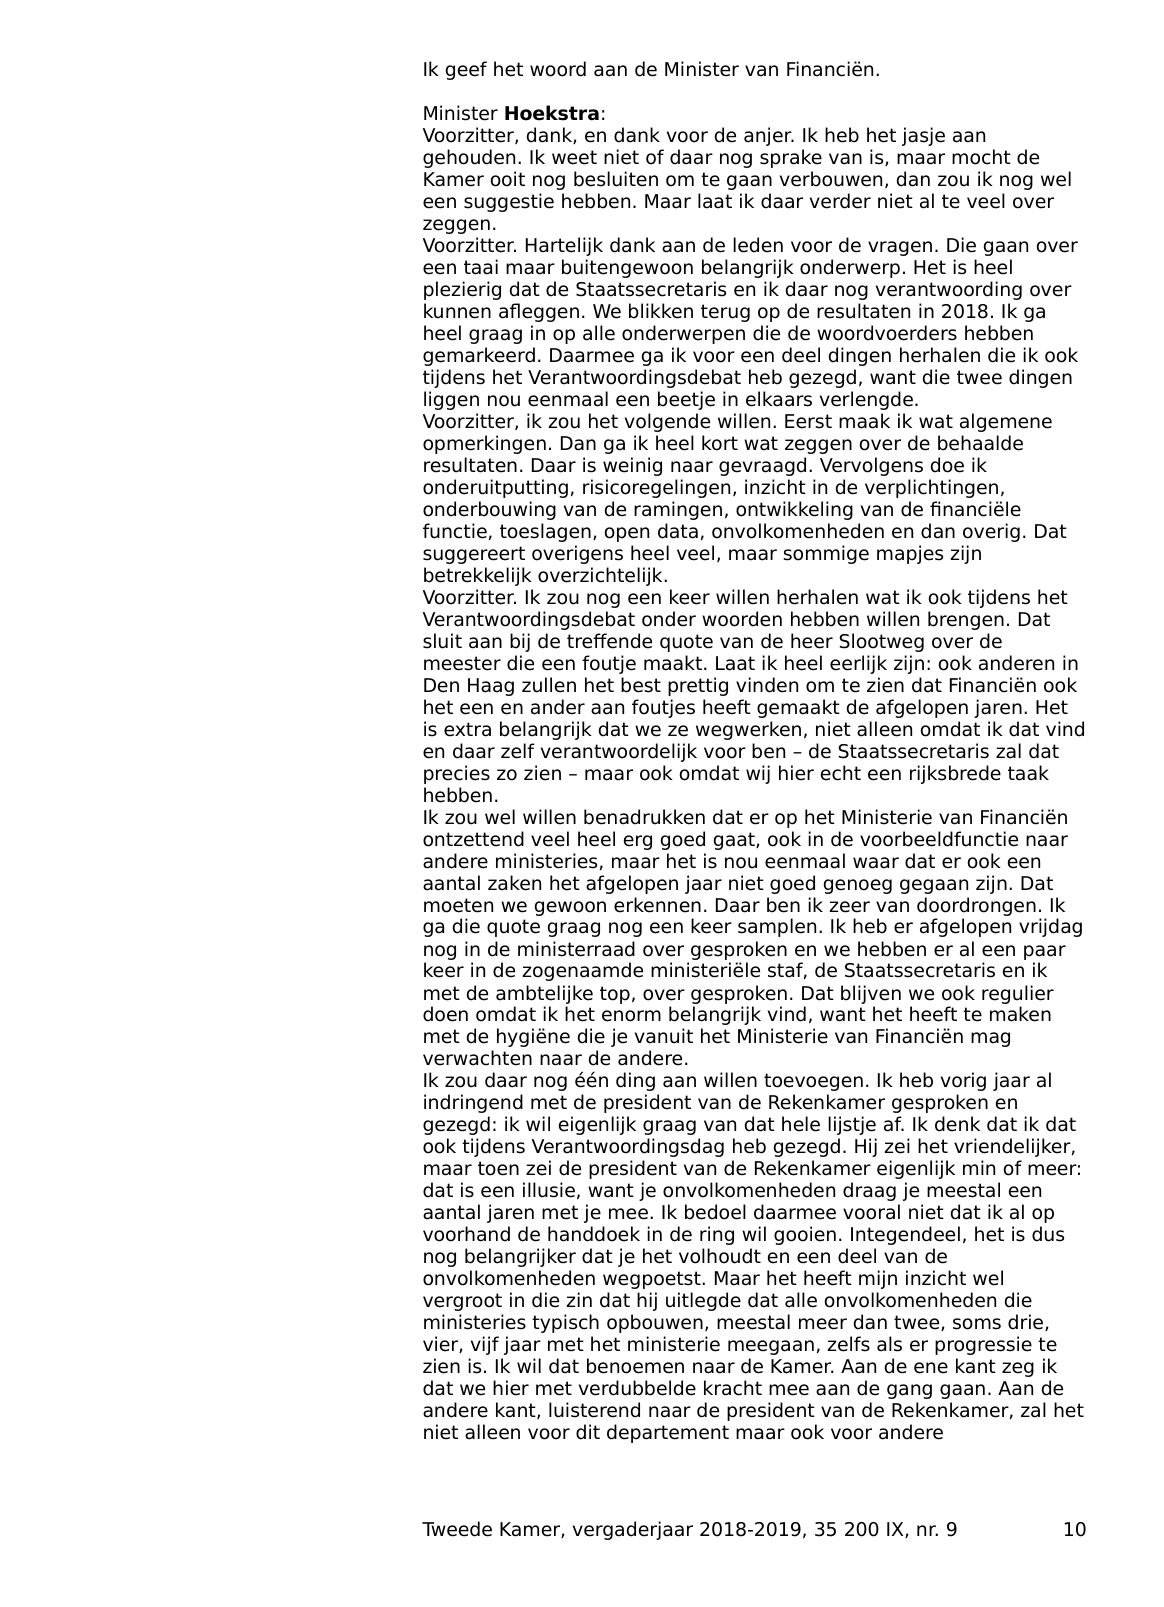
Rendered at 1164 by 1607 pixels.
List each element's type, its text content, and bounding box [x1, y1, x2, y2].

text Voorzitter, dank, en dank voor de anjer. Ik heb het jasje aan gehouden. Ik weet niet of daar nog sprake van is, maar mocht de Kamer ooit nog besluiten om te gaan verbouwen, dan zou ik nog wel een suggestie hebben. Maar laat ik daar verder niet al te veel over zeggen. [422, 125, 1087, 235]
text Ik zou wel willen benadrukken dat er op het Ministerie van Financiën ontzettend veel heel erg goed gaat, ook in de voorbeeldfunctie naar andere ministeries, maar het is nou eenmaal waar dat er ook een aantal zaken het afgelopen jaar niet goed genoeg gegaan zijn. Dat moeten we gewoon erkennen. Daar ben ik zeer van doordrongen. Ik ga die quote graag nog een keer samplen. Ik heb er afgelopen vrijdag nog in de ministerraad over gesproken en we hebben er al een paar keer in de zogenaamde ministeriële staf, de Staatssecretaris en ik met de ambtelijke top, over gesproken. Dat blijven we ook regulier doen omdat ik het enorm belangrijk vind, want het heeft te maken met de hygiëne die je vanuit het Ministerie van Financiën mag verwachten naar de andere. [422, 807, 1087, 1070]
text Voorzitter. Ik zou nog een keer willen herhalen wat ik ook tijdens het Verantwoordingsdebat onder woorden hebben willen brengen. Dat sluit aan bij de treffende quote van de heer Slootweg over de meester die een foutje maakt. Laat ik heel eerlijk zijn: ook anderen in Den Haag zullen het best prettig vinden om te zien dat Financiën ook het een en ander aan foutjes heeft gemaakt de afgelopen jaren. Het is extra belangrijk dat we ze wegwerken, niet alleen omdat ik dat vind en daar zelf verantwoordelijk voor ben – de Staatssecretaris zal dat precies zo zien – maar ook omdat wij hier echt een rijksbrede taak hebben. [422, 587, 1087, 807]
text Minister Hoekstra: [422, 103, 1087, 125]
text Voorzitter, ik zou het volgende willen. Eerst maak ik wat algemene opmerkingen. Dan ga ik heel kort wat zeggen over de behaalde resultaten. Daar is weinig naar gevraagd. Vervolgens doe ik onderuitputting, risicoregelingen, inzicht in de verplichtingen, onderbouwing van de ramingen, ontwikkeling van de financiële functie, toeslagen, open data, onvolkomenheden en dan overig. Dat suggereert overigens heel veel, maar sommige mapjes zijn betrekkelijk overzichtelijk. [422, 411, 1087, 587]
text Ik zou daar nog één ding aan willen toevoegen. Ik heb vorig jaar al indringend met de president van de Rekenkamer gesproken en gezegd: ik wil eigenlijk graag van dat hele lijstje af. Ik denk dat ik dat ook tijdens Verantwoordingsdag heb gezegd. Hij zei het vriendelijker, maar toen zei de president van de Rekenkamer eigenlijk min of meer: dat is een illusie, want je onvolkomenheden draag je meestal een aantal jaren met je mee. Ik bedoel daarmee vooral niet dat ik al op voorhand de handdoek in de ring wil gooien. Integendeel, het is dus nog belangrijker dat je het volhoudt en een deel van de onvolkomenheden wegpoetst. Maar het heeft mijn inzicht wel vergroot in die zin dat hij uitlegde dat alle onvolkomenheden die ministeries typisch opbouwen, meestal meer dan twee, soms drie, vier, vijf jaar met het ministerie meegaan, zelfs als er progressie te zien is. Ik wil dat benoemen naar de Kamer. Aan de ene kant zeg ik dat we hier met verdubbelde kracht mee aan de gang gaan. Aan de andere kant, luisterend naar de president van de Rekenkamer, zal het niet alleen voor dit departement maar ook voor andere [422, 1070, 1087, 1444]
text Voorzitter. Hartelijk dank aan de leden voor de vragen. Die gaan over een taai maar buitengewoon belangrijk onderwerp. Het is heel plezierig dat de Staatssecretaris en ik daar nog verantwoording over kunnen afleggen. We blikken terug op de resultaten in 2018. Ik ga heel graag in op alle onderwerpen die de woordvoerders hebben gemarkeerd. Daarmee ga ik voor een deel dingen herhalen die ik ook tijdens het Verantwoordingsdebat heb gezegd, want die twee dingen liggen nou eenmaal een beetje in elkaars verlengde. [422, 235, 1087, 411]
text Ik geef het woord aan de Minister van Financiën. [422, 59, 1087, 81]
